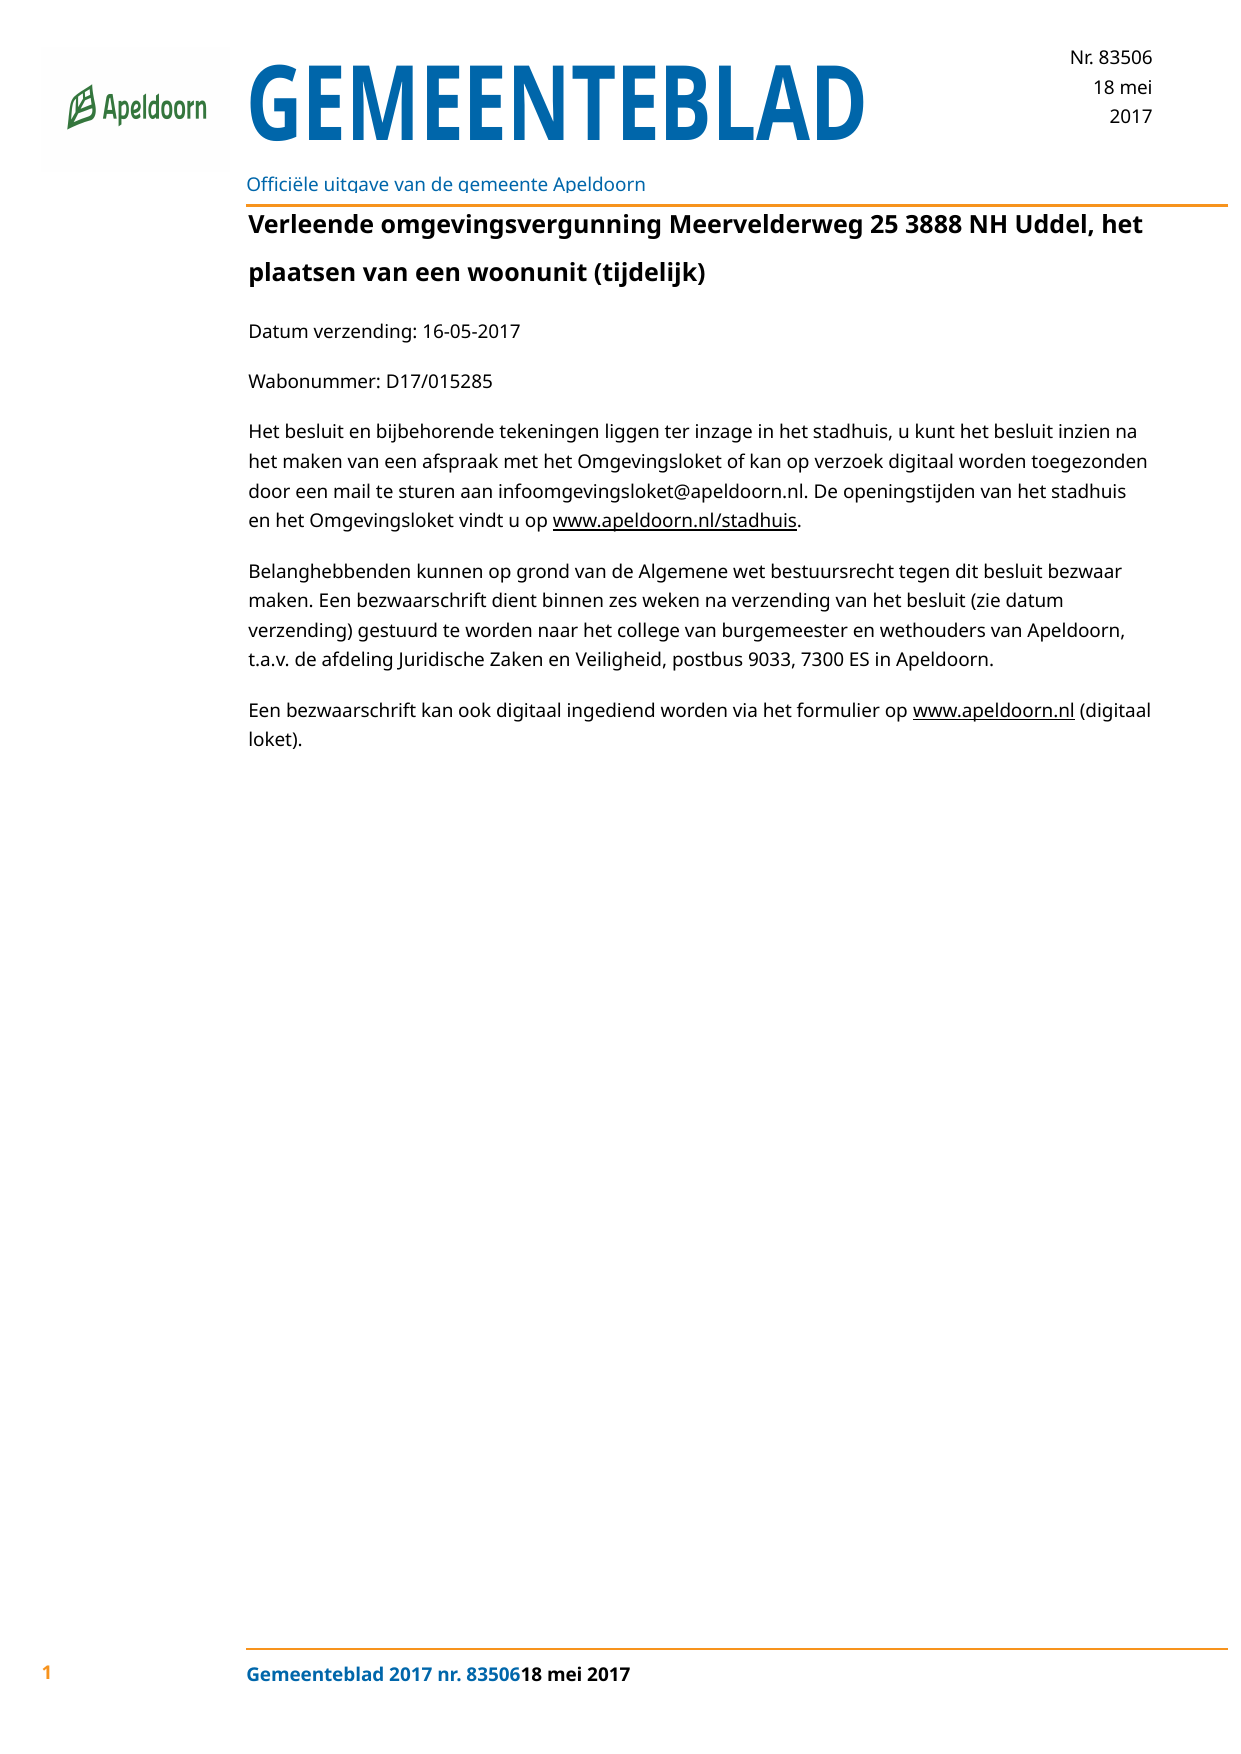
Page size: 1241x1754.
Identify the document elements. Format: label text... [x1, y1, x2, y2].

text Wabonummer: D17/015285 [248, 368, 1152, 394]
text Verleende omgevingsvergunning Meervelderweg 25 3888 NH Uddel, het plaatsen van een woonunit (tijdelijk) [248, 207, 1152, 288]
text Een bezwaarschrift kan ook digitaal ingediend worden via het formulier op www.apeldoorn.nl (digitaal loket). [248, 697, 1152, 752]
picture [41, 47, 231, 172]
text Het besluit en bijbehorende tekeningen liggen ter inzage in het stadhuis, u kunt het besluit inzien na het maken van een afspraak met het Omgevingsloket of kan op verzoek digitaal worden toegezonden door een mail te sturen aan infoomgevingsloket@apeldoorn.nl. De openingstijden van het stadhuis en het Omgevingsloket vindt u op www.apeldoorn.nl/stadhuis. [248, 419, 1152, 533]
text Datum verzending: 16-05-2017 [248, 318, 1152, 344]
text Belanghebbenden kunnen op grond van de Algemene wet bestuursrecht tegen dit besluit bezwaar maken. Een bezwaarschrift dient binnen zes weken na verzending van het besluit (zie datum verzending) gestuurd te worden naar het college van burgemeester en wethouders van Apeldoorn, t.a.v. de afdeling Juridische Zaken en Veiligheid, postbus 9033, 7300 ES in Apeldoorn. [248, 558, 1152, 672]
